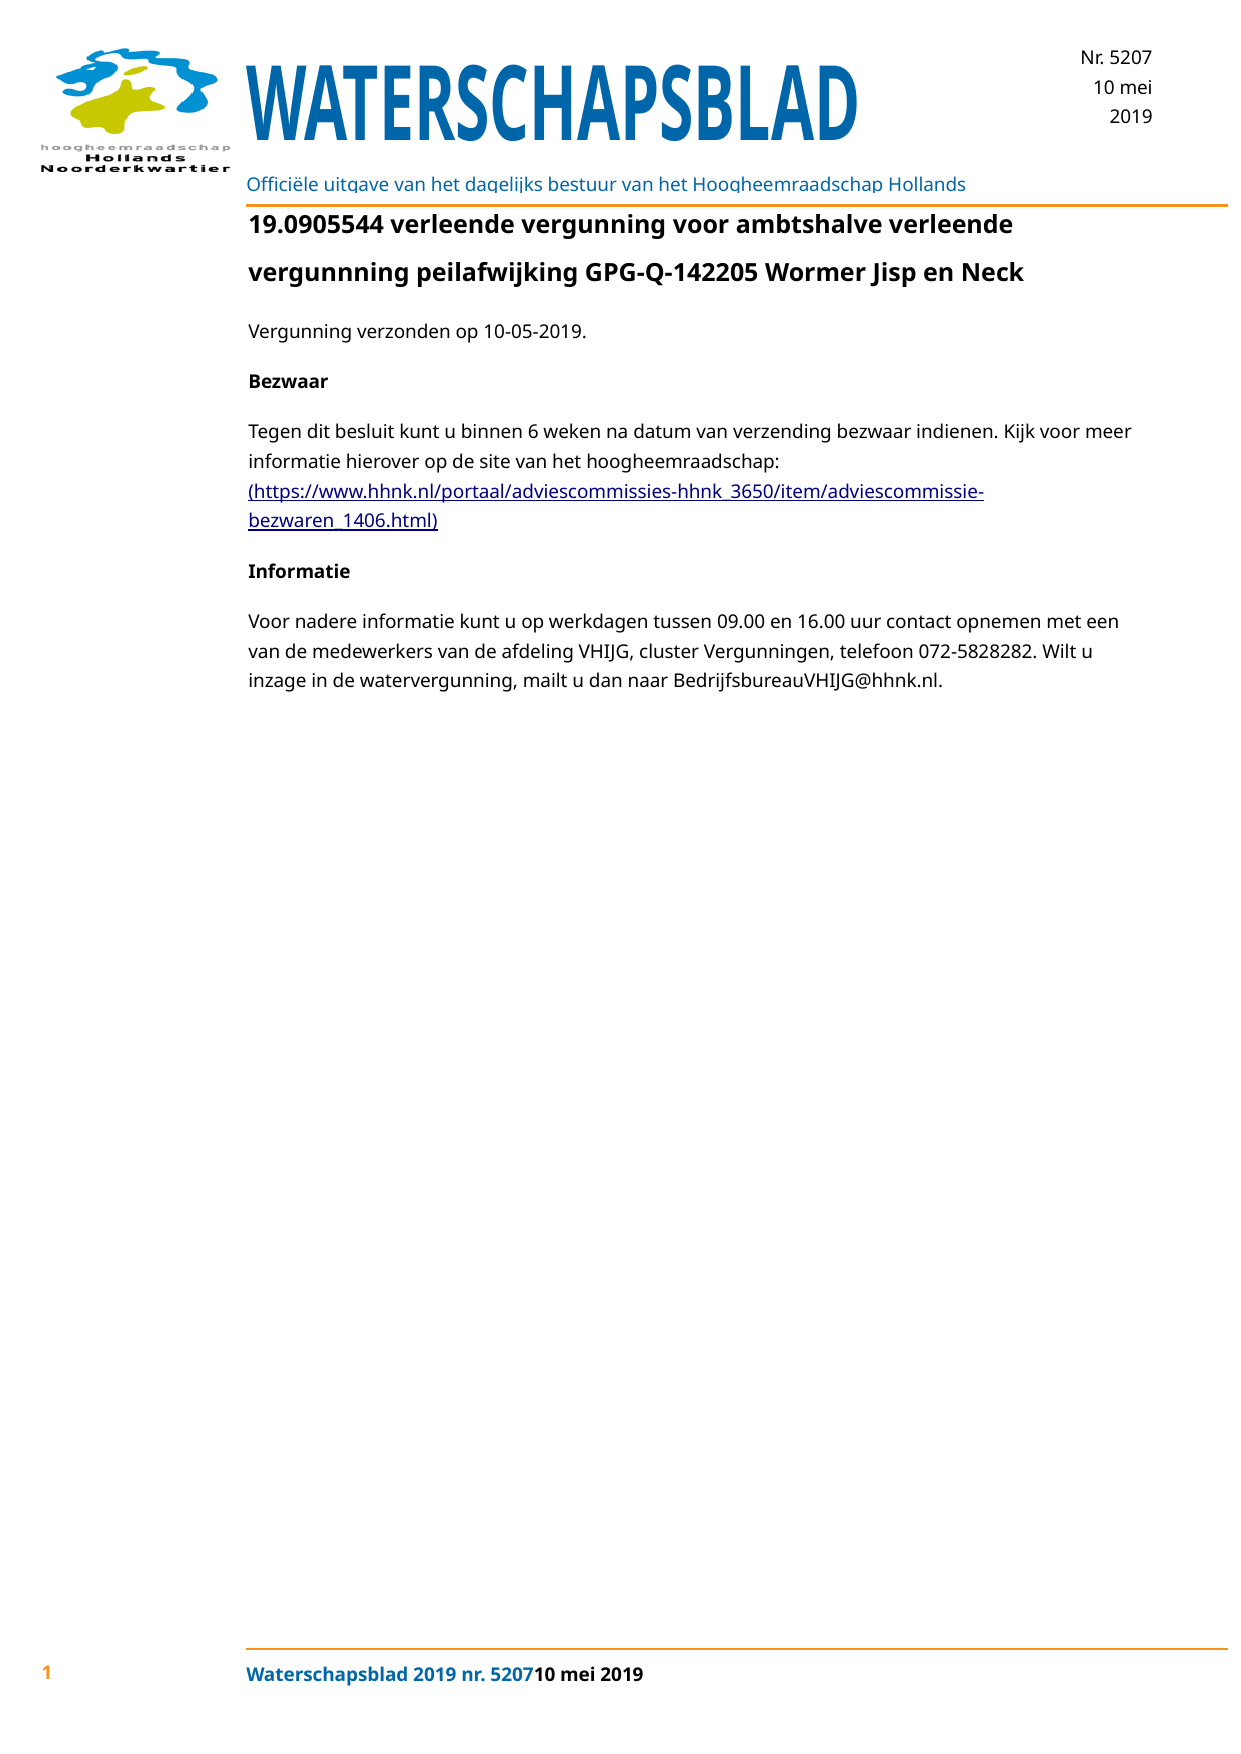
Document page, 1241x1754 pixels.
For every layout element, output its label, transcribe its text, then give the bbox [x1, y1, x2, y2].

picture [41, 47, 231, 172]
text 19.0905544 verleende vergunning voor ambtshalve verleende vergunnning peilafwijking GPG-Q-142205 Wormer Jisp en Neck [248, 207, 1152, 288]
text Vergunning verzonden op 10-05-2019. [248, 318, 1152, 344]
text Tegen dit besluit kunt u binnen 6 weken na datum van verzending bezwaar indienen. Kijk voor meer informatie hierover op de site van het hoogheemraadschap: (https://www.hhnk.nl/portaal/adviescommissies-hhnk_3650/item/adviescommissie-bezwaren_1406.html) [248, 419, 1152, 533]
text Voor nadere informatie kunt u op werkdagen tussen 09.00 en 16.00 uur contact opnemen met een van de medewerkers van de afdeling VHIJG, cluster Vergunningen, telefoon 072-5828282. Wilt u inzage in de watervergunning, mailt u dan naar BedrijfsbureauVHIJG@hhnk.nl. [248, 608, 1152, 693]
text Bezwaar [248, 368, 1152, 394]
text Informatie [248, 558, 1152, 584]
